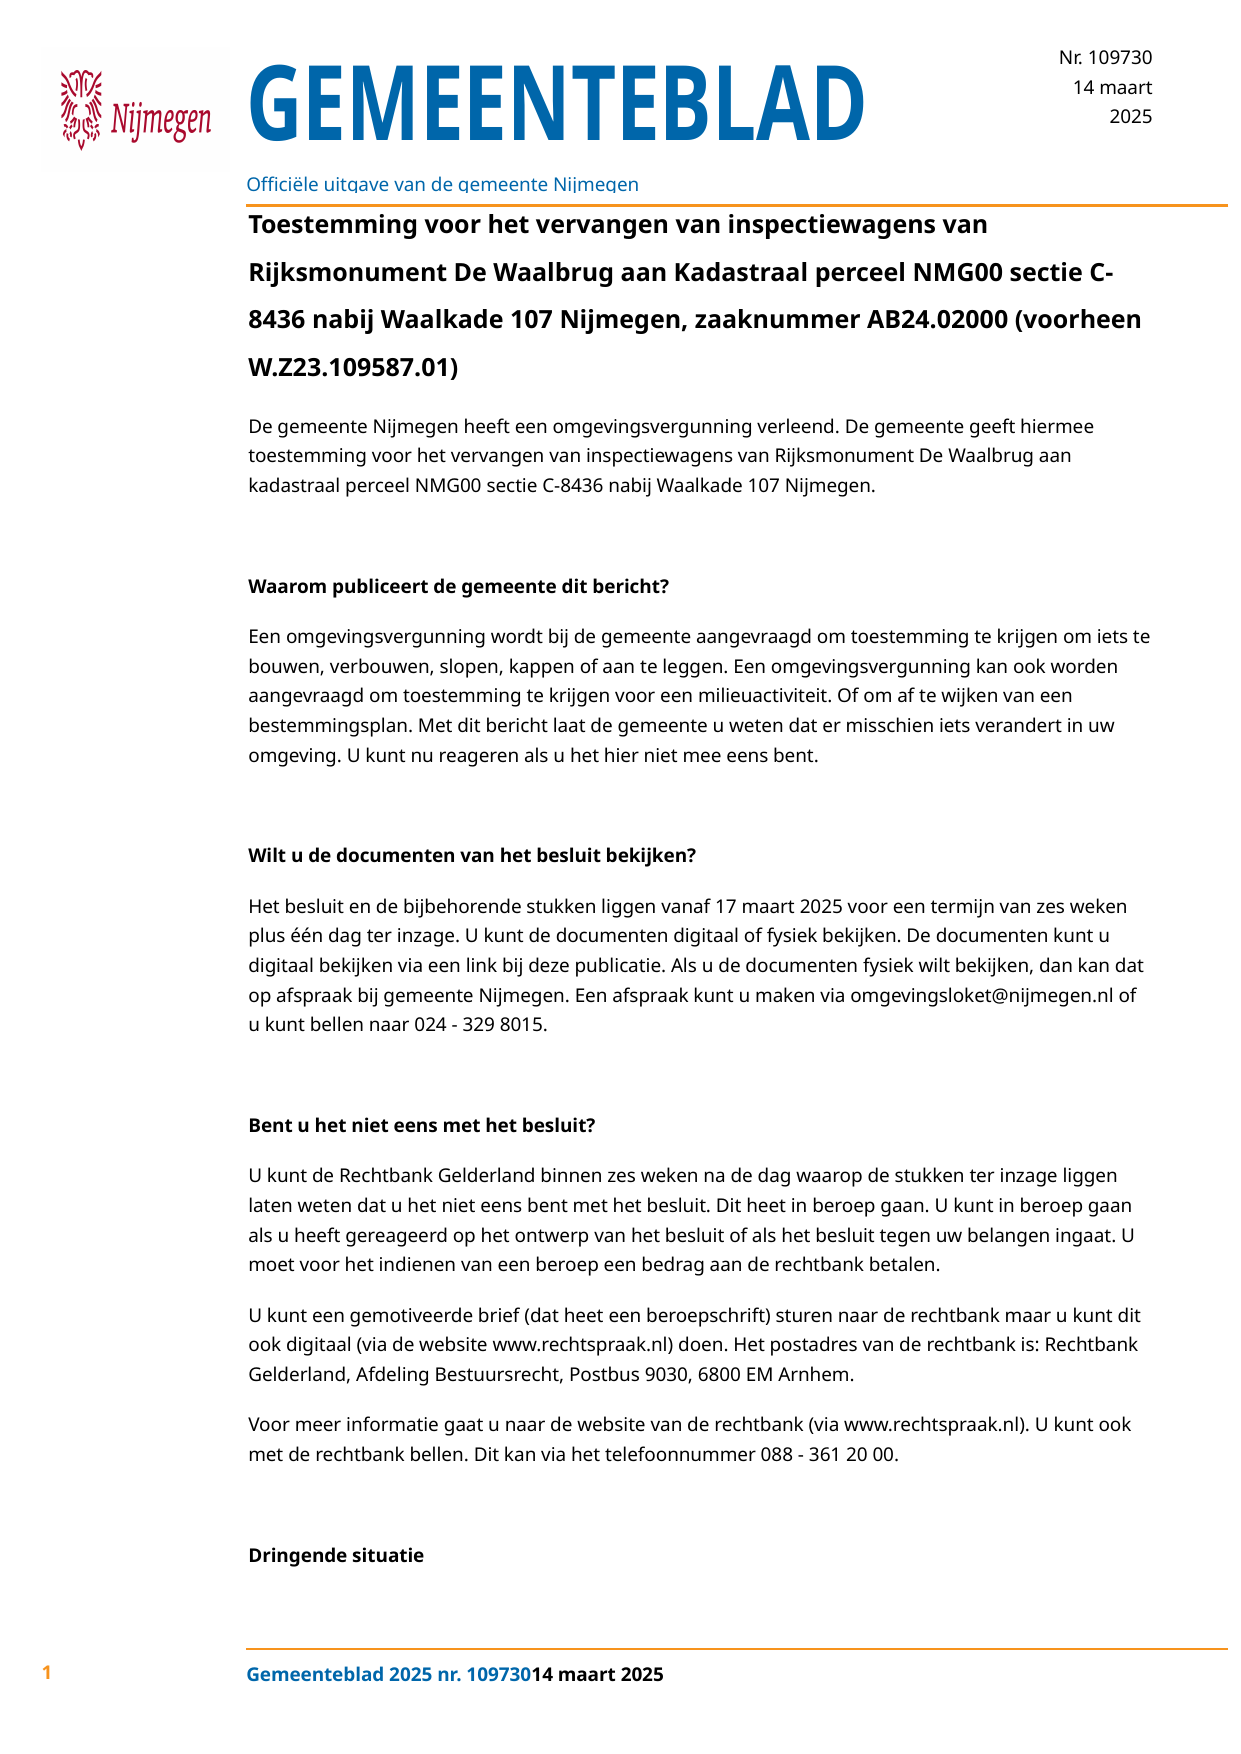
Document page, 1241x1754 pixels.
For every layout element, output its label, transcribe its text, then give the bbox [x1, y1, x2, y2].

text Waarom publiceert de gemeente dit bericht? [248, 573, 1152, 599]
text Wilt u de documenten van het besluit bekijken? [248, 843, 1152, 868]
text Het besluit en de bijbehorende stukken liggen vanaf 17 maart 2025 voor een termijn van zes weken plus één dag ter inzage. U kunt de documenten digitaal of fysiek bekijken. De documenten kunt u digitaal bekijken via een link bij deze publicatie. Als u de documenten fysiek wilt bekijken, dan kan dat op afspraak bij gemeente Nijmegen. Een afspraak kunt u maken via omgevingsloket@nijmegen.nl of u kunt bellen naar 024 - 329 8015. [248, 893, 1152, 1037]
text U kunt een gemotiveerde brief (dat heet een beroepschrift) sturen naar de rechtbank maar u kunt dit ook digitaal (via de website www.rechtspraak.nl) doen. Het postadres van de rechtbank is: Rechtbank Gelderland, Afdeling Bestuursrecht, Postbus 9030, 6800 EM Arnhem. [248, 1302, 1152, 1387]
text U kunt de Rechtbank Gelderland binnen zes weken na de dag waarop de stukken ter inzage liggen laten weten dat u het niet eens bent met het besluit. Dit heet in beroep gaan. U kunt in beroep gaan als u heeft gereageerd op het ontwerp van het besluit of als het besluit tegen uw belangen ingaat. U moet voor het indienen van een beroep een bedrag aan de rechtbank betalen. [248, 1163, 1152, 1277]
text De gemeente Nijmegen heeft een omgevingsvergunning verleend. De gemeente geeft hiermee toestemming voor het vervangen van inspectiewagens van Rijksmonument De Waalbrug aan kadastraal perceel NMG00 sectie C-8436 nabij Waalkade 107 Nijmegen. [248, 413, 1152, 498]
picture [41, 47, 231, 172]
text Dringende situatie [248, 1542, 1152, 1568]
text Toestemming voor het vervangen van inspectiewagens van Rijksmonument De Waalbrug aan Kadastraal perceel NMG00 sectie C-8436 nabij Waalkade 107 Nijmegen, zaaknummer AB24.02000 (voorheen W.Z23.109587.01) [248, 207, 1152, 384]
text Bent u het niet eens met het besluit? [248, 1112, 1152, 1138]
text Voor meer informatie gaat u naar de website van de rechtbank (via www.rechtspraak.nl). U kunt ook met de rechtbank bellen. Dit kan via het telefoonnummer 088 - 361 20 00. [248, 1411, 1152, 1467]
text Een omgevingsvergunning wordt bij de gemeente aangevraagd om toestemming te krijgen om iets te bouwen, verbouwen, slopen, kappen of aan te leggen. Een omgevingsvergunning kan ook worden aangevraagd om toestemming te krijgen voor een milieuactiviteit. Of om af te wijken van een bestemmingsplan. Met dit bericht laat de gemeente u weten dat er misschien iets verandert in uw omgeving. U kunt nu reageren als u het hier niet mee eens bent. [248, 623, 1152, 768]
